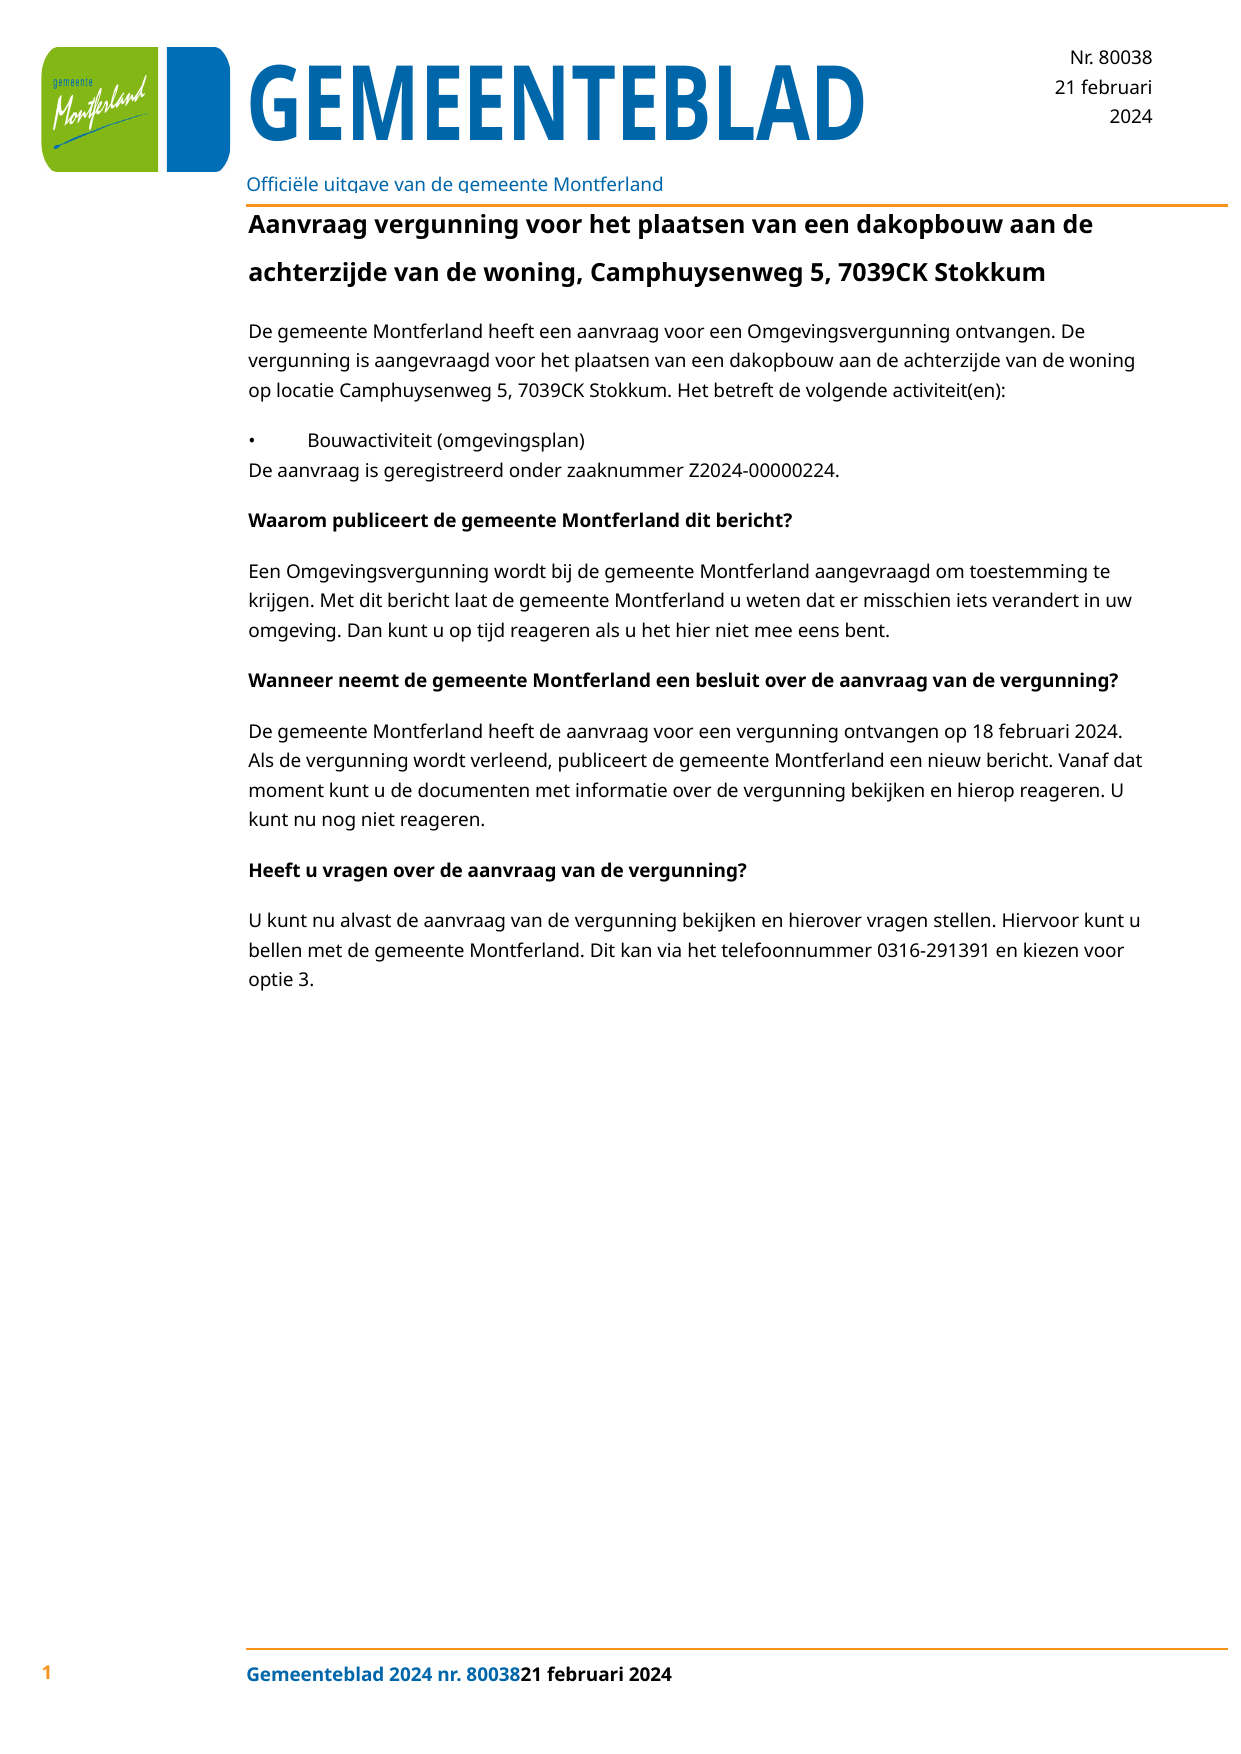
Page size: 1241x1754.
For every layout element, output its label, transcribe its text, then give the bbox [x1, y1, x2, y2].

text De gemeente Montferland heeft de aanvraag voor een vergunning ontvangen op 18 februari 2024. Als de vergunning wordt verleend, publiceert de gemeente Montferland een nieuw bericht. Vanaf dat moment kunt u de documenten met informatie over de vergunning bekijken en hierop reageren. U kunt nu nog niet reageren. [248, 718, 1152, 832]
text Een Omgevingsvergunning wordt bij de gemeente Montferland aangevraagd om toestemming te krijgen. Met dit bericht laat de gemeente Montferland u weten dat er misschien iets verandert in uw omgeving. Dan kunt u op tijd reageren als u het hier niet mee eens bent. [248, 558, 1152, 643]
text De gemeente Montferland heeft een aanvraag voor een Omgevingsvergunning ontvangen. De vergunning is aangevraagd voor het plaatsen van een dakopbouw aan de achterzijde van de woning op locatie Camphuysenweg 5, 7039CK Stokkum. Het betreft de volgende activiteit(en): [248, 318, 1152, 403]
text Aanvraag vergunning voor het plaatsen van een dakopbouw aan de achterzijde van de woning, Camphuysenweg 5, 7039CK Stokkum [248, 207, 1152, 288]
text De aanvraag is geregistreerd onder zaaknummer Z2024-00000224. [248, 457, 1152, 483]
text Waarom publiceert de gemeente Montferland dit bericht? [248, 507, 1152, 533]
text U kunt nu alvast de aanvraag van de vergunning bekijken en hierover vragen stellen. Hiervoor kunt u bellen met de gemeente Montferland. Dit kan via het telefoonnummer 0316-291391 en kiezen voor optie 3. [248, 907, 1152, 992]
text Heeft u vragen over de aanvraag van de vergunning? [248, 857, 1152, 883]
list Bouwactiviteit (omgevingsplan) [248, 427, 1152, 453]
text Wanneer neemt de gemeente Montferland een besluit over de aanvraag van de vergunning? [248, 667, 1152, 693]
picture [41, 47, 231, 172]
